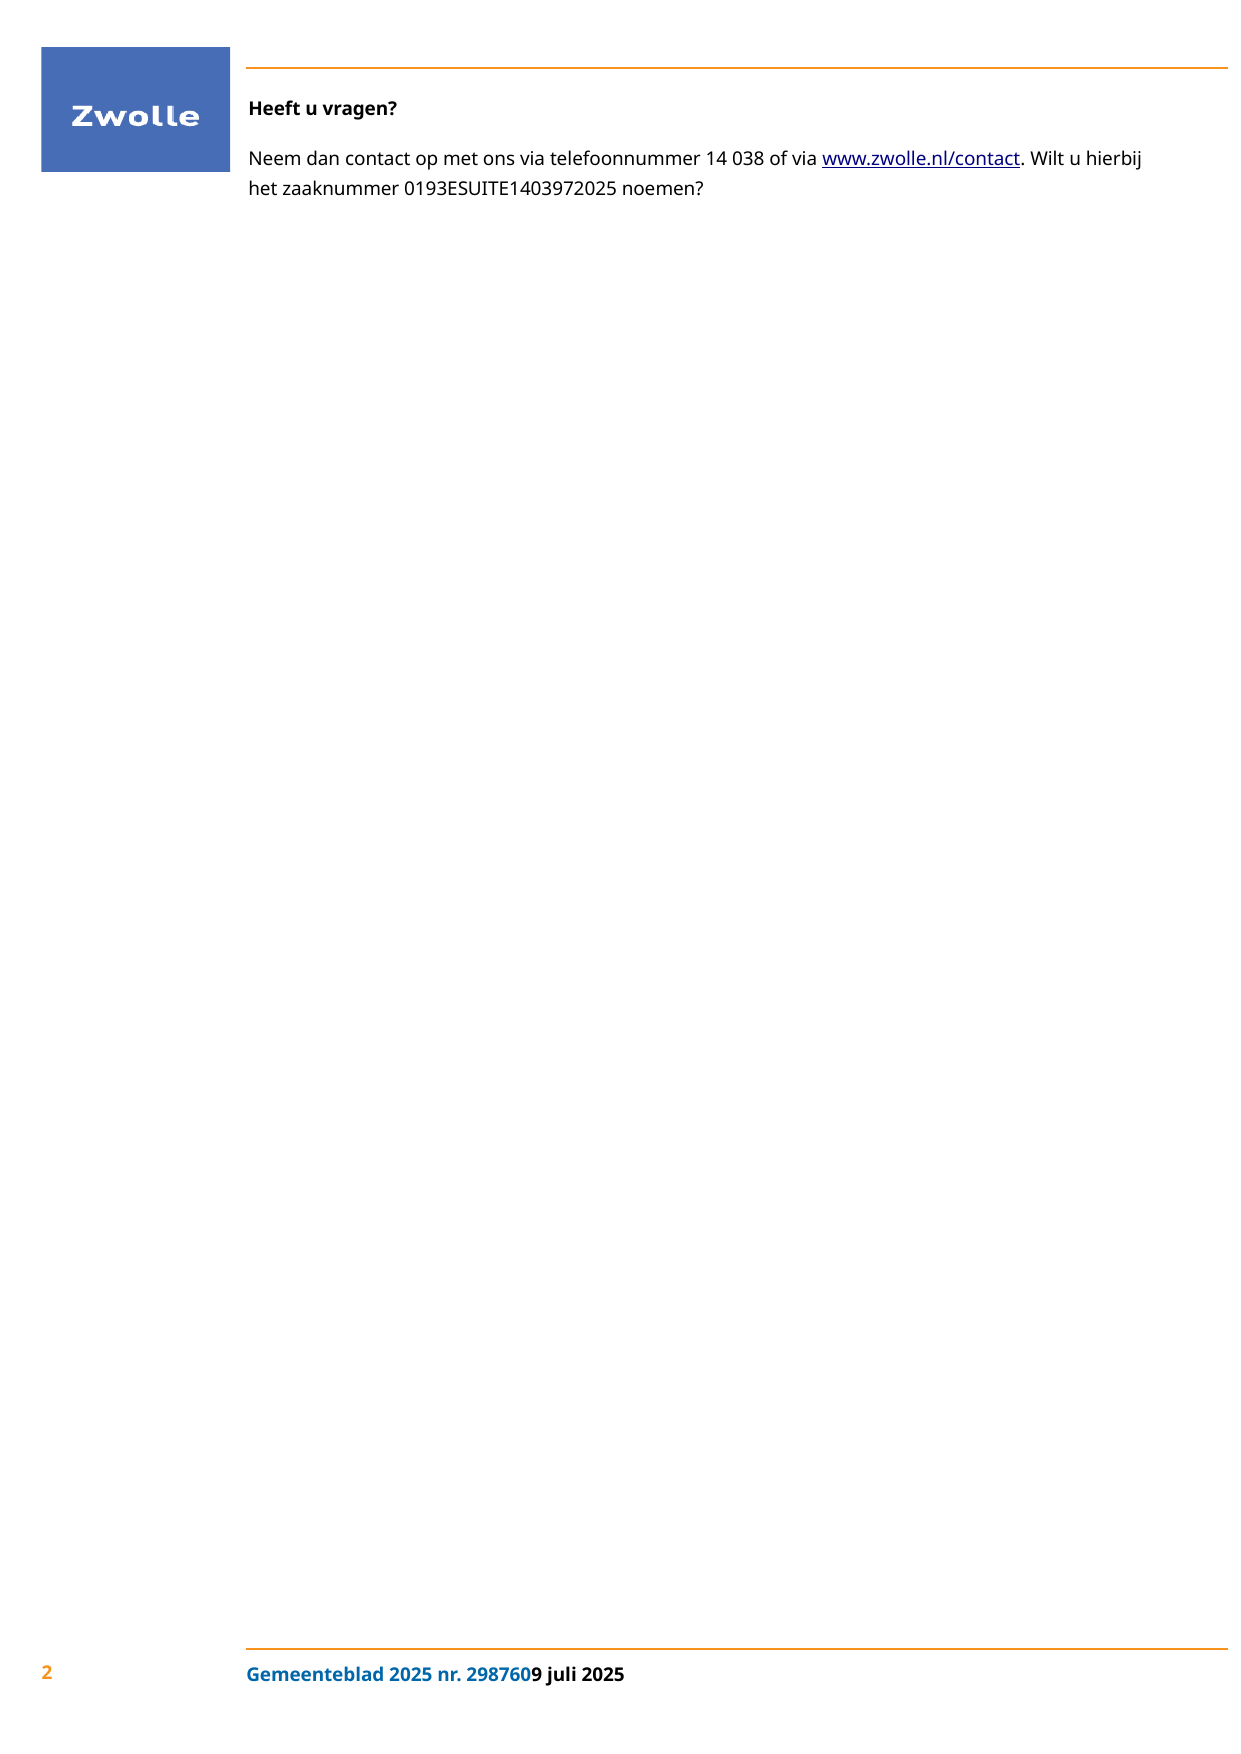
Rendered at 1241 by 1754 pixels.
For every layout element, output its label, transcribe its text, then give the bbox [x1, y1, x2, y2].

text Neem dan contact op met ons via telefoonnummer 14 038 of via www.zwolle.nl/contact. Wilt u hierbij het zaaknummer 0193ESUITE1403972025 noemen? [248, 145, 1152, 201]
text Heeft u vragen? [248, 95, 1152, 121]
picture [41, 47, 231, 172]
